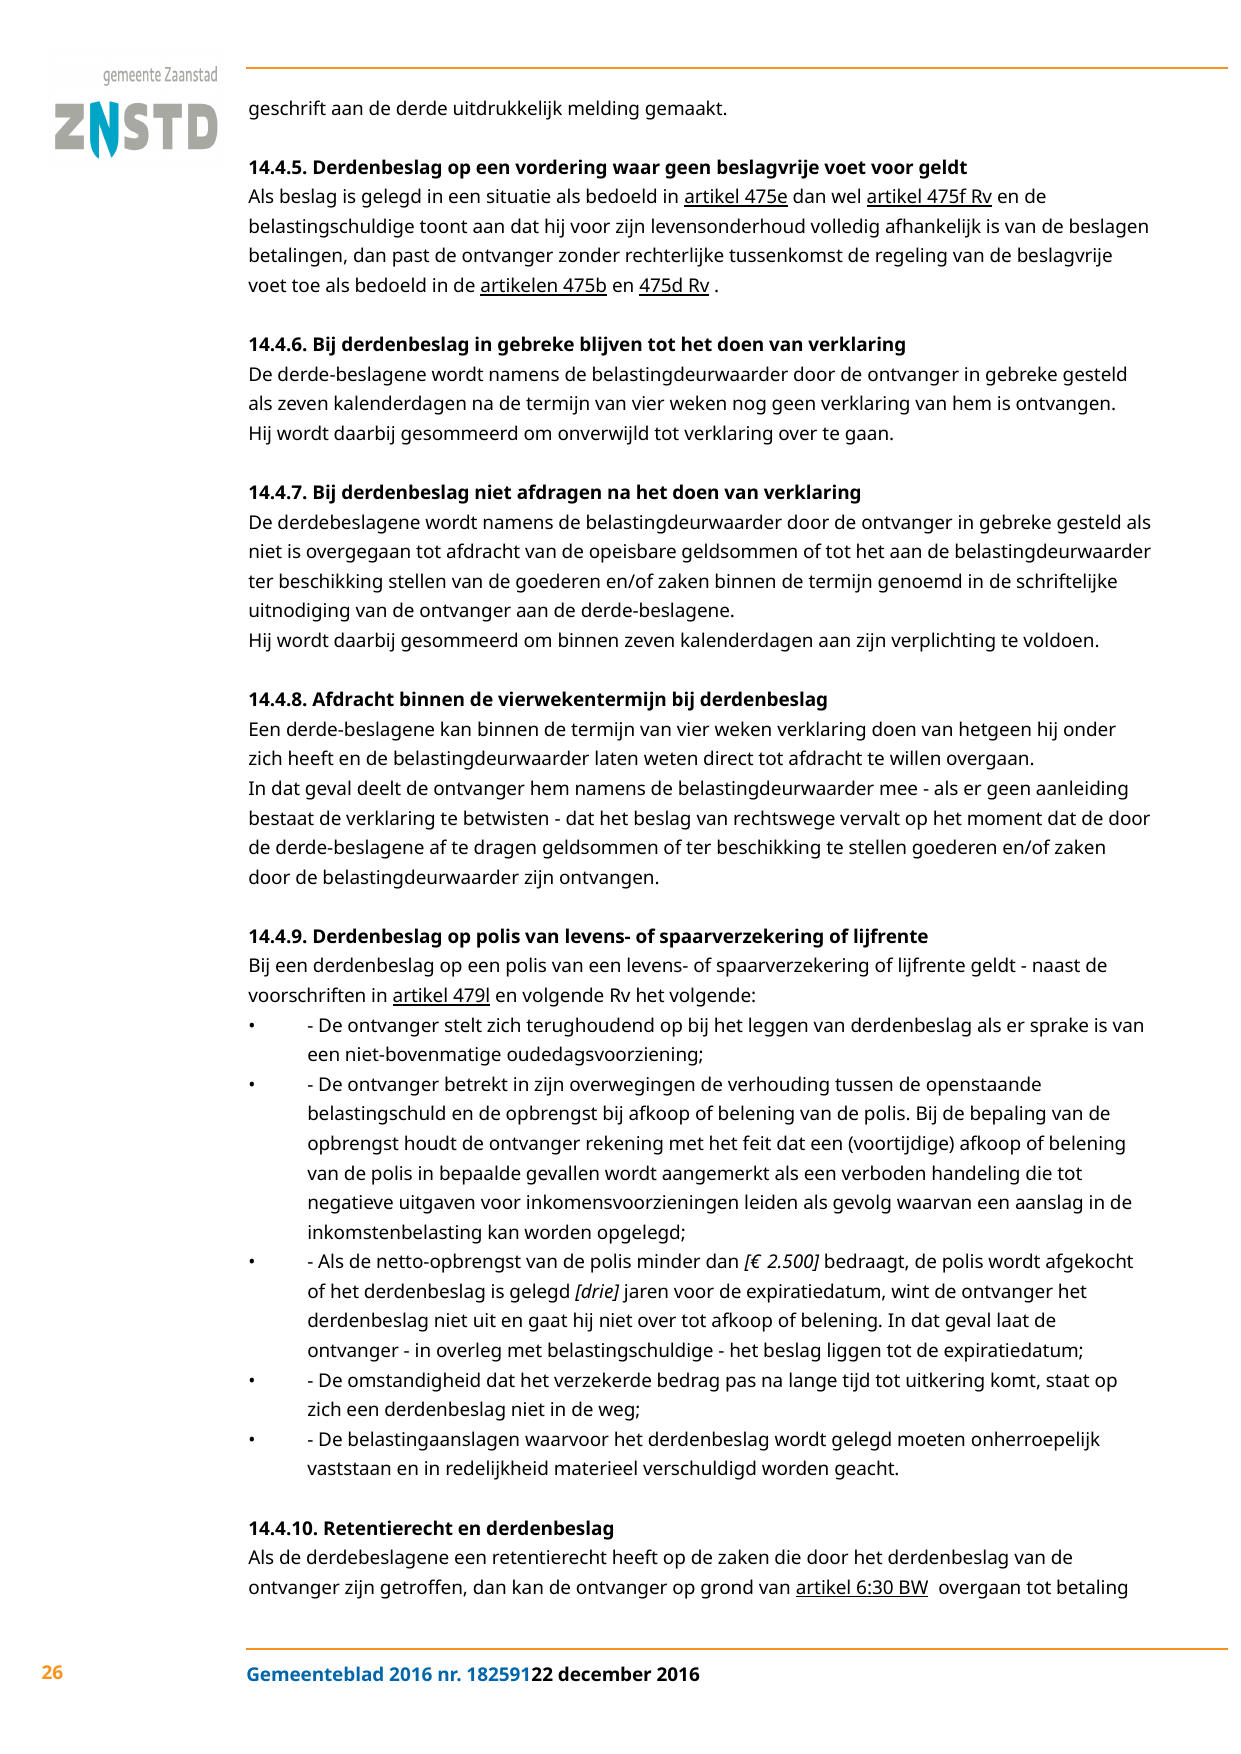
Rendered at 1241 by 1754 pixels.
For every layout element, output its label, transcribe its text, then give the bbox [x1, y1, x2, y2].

list - De omstandigheid dat het verzekerde bedrag pas na lange tijd tot uitkering komt, staat op zich een derdenbeslag niet in de weg; [248, 1367, 1152, 1422]
text Bij een derdenbeslag op een polis van een levens- of spaarverzekering of lijfrente geldt - naast de voorschriften in artikel 479l en volgende Rv het volgende: [248, 953, 1152, 1008]
list - De ontvanger stelt zich terughoudend op bij het leggen van derdenbeslag als er sprake is van een niet-bovenmatige oudedagsvoorziening; [248, 1012, 1152, 1067]
text Hij wordt daarbij gesommeerd om binnen zeven kalenderdagen aan zijn verplichting te voldoen. [248, 627, 1152, 653]
text Als de derdebeslagene een retentierecht heeft op de zaken die door het derdenbeslag van de ontvanger zijn getroffen, dan kan de ontvanger op grond van artikel 6:30 BW overgaan tot betaling [248, 1544, 1152, 1600]
text Als beslag is gelegd in een situatie als bedoeld in artikel 475e dan wel artikel 475f Rv en de belastingschuldige toont aan dat hij voor zijn levensonderhoud volledig afhankelijk is van de beslagen betalingen, dan past de ontvanger zonder rechterlijke tussenkomst de regeling van de beslagvrije voet toe als bedoeld in de artikelen 475b en 475d Rv . [248, 183, 1152, 298]
text De derdebeslagene wordt namens de belastingdeurwaarder door de ontvanger in gebreke gesteld als niet is overgegaan tot afdracht van de opeisbare geldsommen of tot het aan de belastingdeurwaarder ter beschikking stellen van de goederen en/of zaken binnen de termijn genoemd in de schriftelijke uitnodiging van de ontvanger aan de derde-beslagene. [248, 509, 1152, 623]
list - Als de netto-opbrengst van de polis minder dan [€ 2.500] bedraagt, de polis wordt afgekocht of het derdenbeslag is gelegd [drie] jaren voor de expiratiedatum, wint de ontvanger het derdenbeslag niet uit en gaat hij niet over tot afkoop of belening. In dat geval laat de ontvanger - in overleg met belastingschuldige - het beslag liggen tot de expiratiedatum; [248, 1248, 1152, 1363]
text Hij wordt daarbij gesommeerd om onverwijld tot verklaring over te gaan. [248, 420, 1152, 446]
text Een derde-beslagene kan binnen de termijn van vier weken verklaring doen van hetgeen hij onder zich heeft en de belastingdeurwaarder laten weten direct tot afdracht te willen overgaan. [248, 716, 1152, 771]
text 14.4.5. Derdenbeslag op een vordering waar geen beslagvrije voet voor geldt [248, 154, 1152, 180]
text In dat geval deelt de ontvanger hem namens de belastingdeurwaarder mee - als er geen aanleiding bestaat de verklaring te betwisten - dat het beslag van rechtswege vervalt op het moment dat de door de derde-beslagene af te dragen geldsommen of ter beschikking te stellen goederen en/of zaken door de belastingdeurwaarder zijn ontvangen. [248, 775, 1152, 890]
text 14.4.8. Afdracht binnen de vierwekentermijn bij derdenbeslag [248, 686, 1152, 712]
list - De belastingaanslagen waarvoor het derdenbeslag wordt gelegd moeten onherroepelijk vaststaan en in redelijkheid materieel verschuldigd worden geacht. [248, 1426, 1152, 1481]
text 14.4.9. Derdenbeslag op polis van levens- of spaarverzekering of lijfrente [248, 923, 1152, 949]
picture [41, 47, 231, 172]
text De derde-beslagene wordt namens de belastingdeurwaarder door de ontvanger in gebreke gesteld als zeven kalenderdagen na de termijn van vier weken nog geen verklaring van hem is ontvangen. [248, 361, 1152, 416]
list - De ontvanger betrekt in zijn overwegingen de verhouding tussen de openstaande belastingschuld en de opbrengst bij afkoop of belening van de polis. Bij de bepaling van de opbrengst houdt de ontvanger rekening met het feit dat een (voortijdige) afkoop of belening van de polis in bepaalde gevallen wordt aangemerkt als een verboden handeling die tot negatieve uitgaven voor inkomensvoorzieningen leiden als gevolg waarvan een aanslag in de inkomstenbelasting kan worden opgelegd; [248, 1071, 1152, 1245]
text 14.4.7. Bij derdenbeslag niet afdragen na het doen van verklaring [248, 479, 1152, 505]
text geschrift aan de derde uitdrukkelijk melding gemaakt. [248, 95, 1152, 121]
text 14.4.6. Bij derdenbeslag in gebreke blijven tot het doen van verklaring [248, 331, 1152, 357]
text 14.4.10. Retentierecht en derdenbeslag [248, 1515, 1152, 1541]
